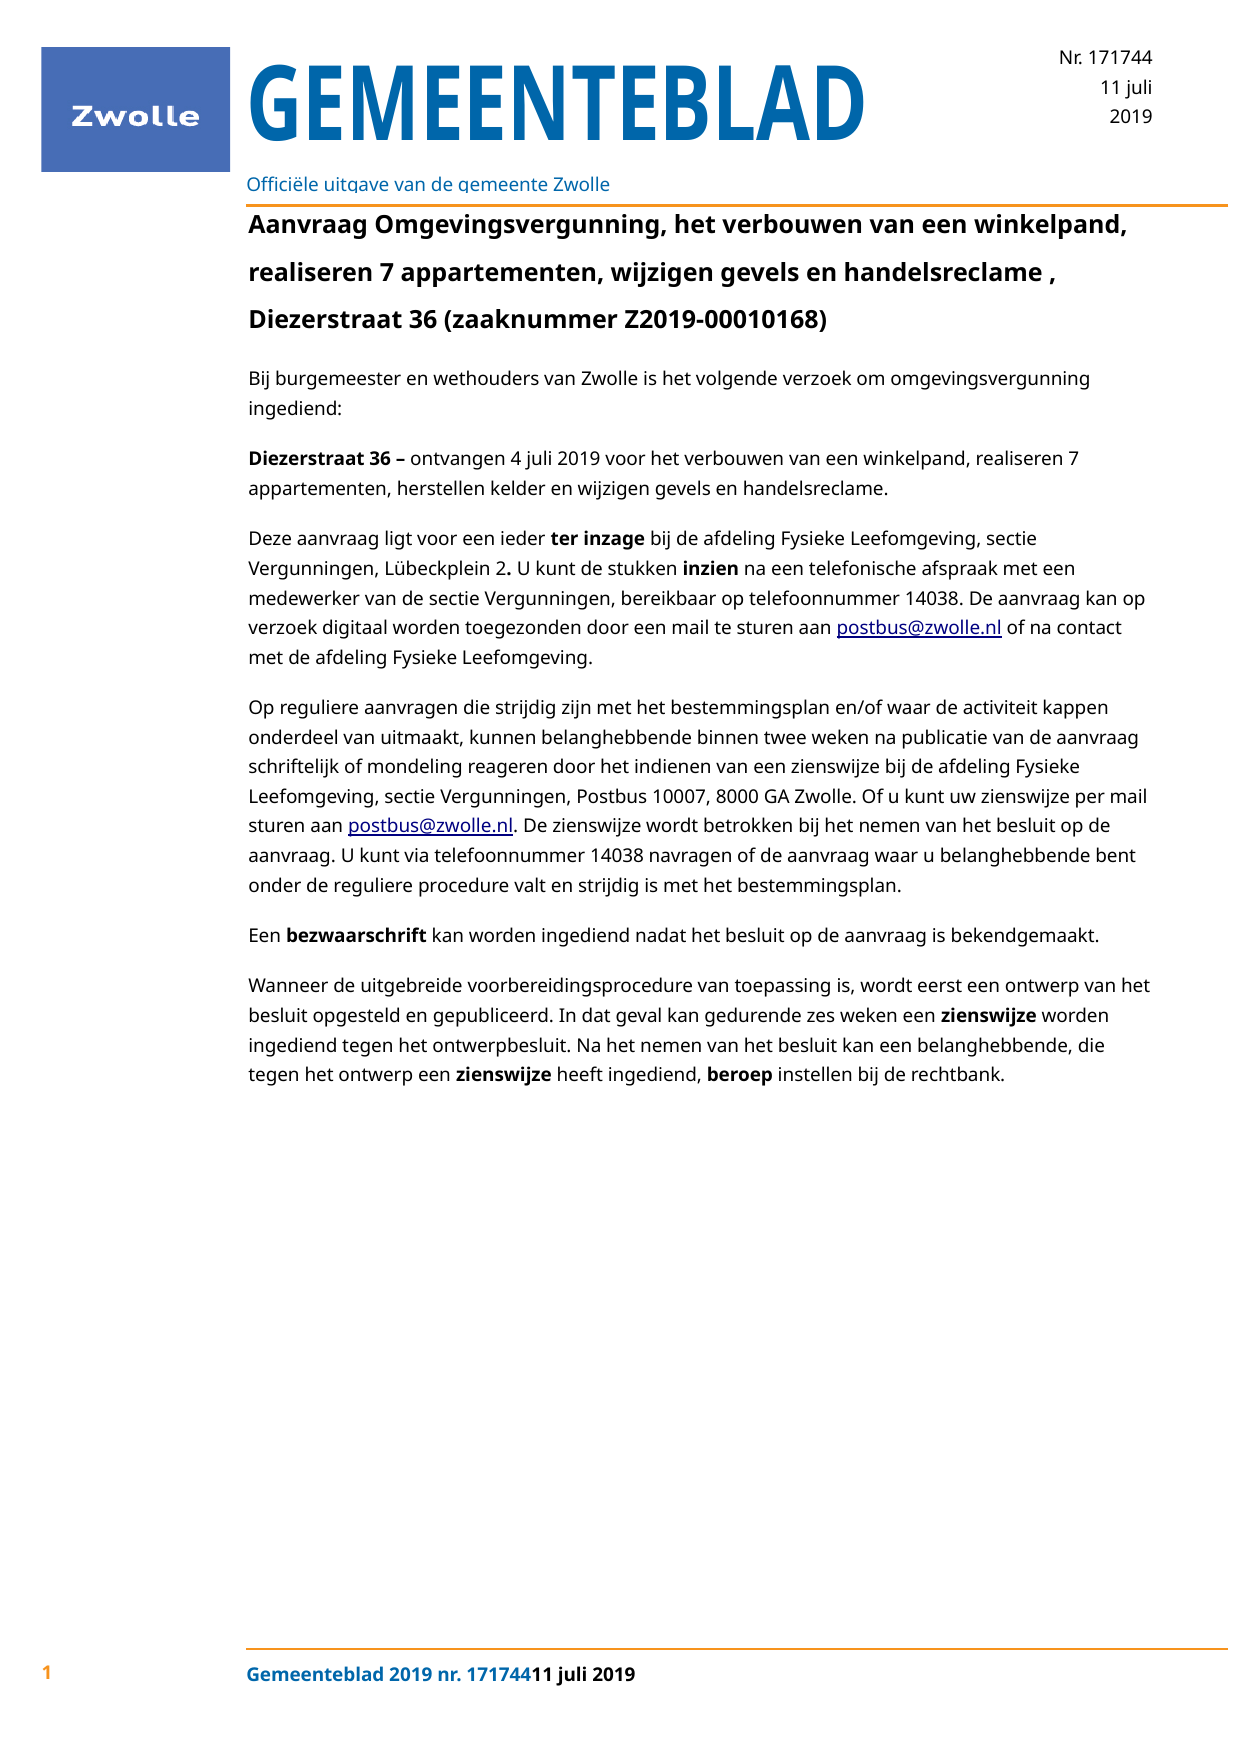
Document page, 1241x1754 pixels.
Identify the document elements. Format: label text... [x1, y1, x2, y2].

text Een bezwaarschrift kan worden ingediend nadat het besluit op de aanvraag is bekendgemaakt. [248, 922, 1152, 948]
text Aanvraag Omgevingsvergunning, het verbouwen van een winkelpand, realiseren 7 appartementen, wijzigen gevels en handelsreclame , Diezerstraat 36 (zaaknummer Z2019-00010168) [248, 207, 1152, 336]
text Deze aanvraag ligt voor een ieder ter inzage bij de afdeling Fysieke Leefomgeving, sectie Vergunningen, Lübeckplein 2. U kunt de stukken inzien na een telefonische afspraak met een medewerker van de sectie Vergunningen, bereikbaar op telefoonnummer 14038. De aanvraag kan op verzoek digitaal worden toegezonden door een mail te sturen aan postbus@zwolle.nl of na contact met de afdeling Fysieke Leefomgeving. [248, 526, 1152, 669]
text Diezerstraat 36 – ontvangen 4 juli 2019 voor het verbouwen van een winkelpand, realiseren 7 appartementen, herstellen kelder en wijzigen gevels en handelsreclame. [248, 446, 1152, 501]
text Wanneer de uitgebreide voorbereidingsprocedure van toepassing is, wordt eerst een ontwerp van het besluit opgesteld en gepubliceerd. In dat geval kan gedurende zes weken een zienswijze worden ingediend tegen het ontwerpbesluit. Na het nemen van het besluit kan een belanghebbende, die tegen het ontwerp een zienswijze heeft ingediend, beroep instellen bij de rechtbank. [248, 973, 1152, 1087]
text Bij burgemeester en wethouders van Zwolle is het volgende verzoek om omgevingsvergunning ingediend: [248, 366, 1152, 421]
text Op reguliere aanvragen die strijdig zijn met het bestemmingsplan en/of waar de activiteit kappen onderdeel van uitmaakt, kunnen belanghebbende binnen twee weken na publicatie van de aanvraag schriftelijk of mondeling reageren door het indienen van een zienswijze bij de afdeling Fysieke Leefomgeving, sectie Vergunningen, Postbus 10007, 8000 GA Zwolle. Of u kunt uw zienswijze per mail sturen aan postbus@zwolle.nl. De zienswijze wordt betrokken bij het nemen van het besluit op de aanvraag. U kunt via telefoonnummer 14038 navragen of de aanvraag waar u belanghebbende bent onder de reguliere procedure valt en strijdig is met het bestemmingsplan. [248, 694, 1152, 897]
picture [41, 47, 231, 172]
